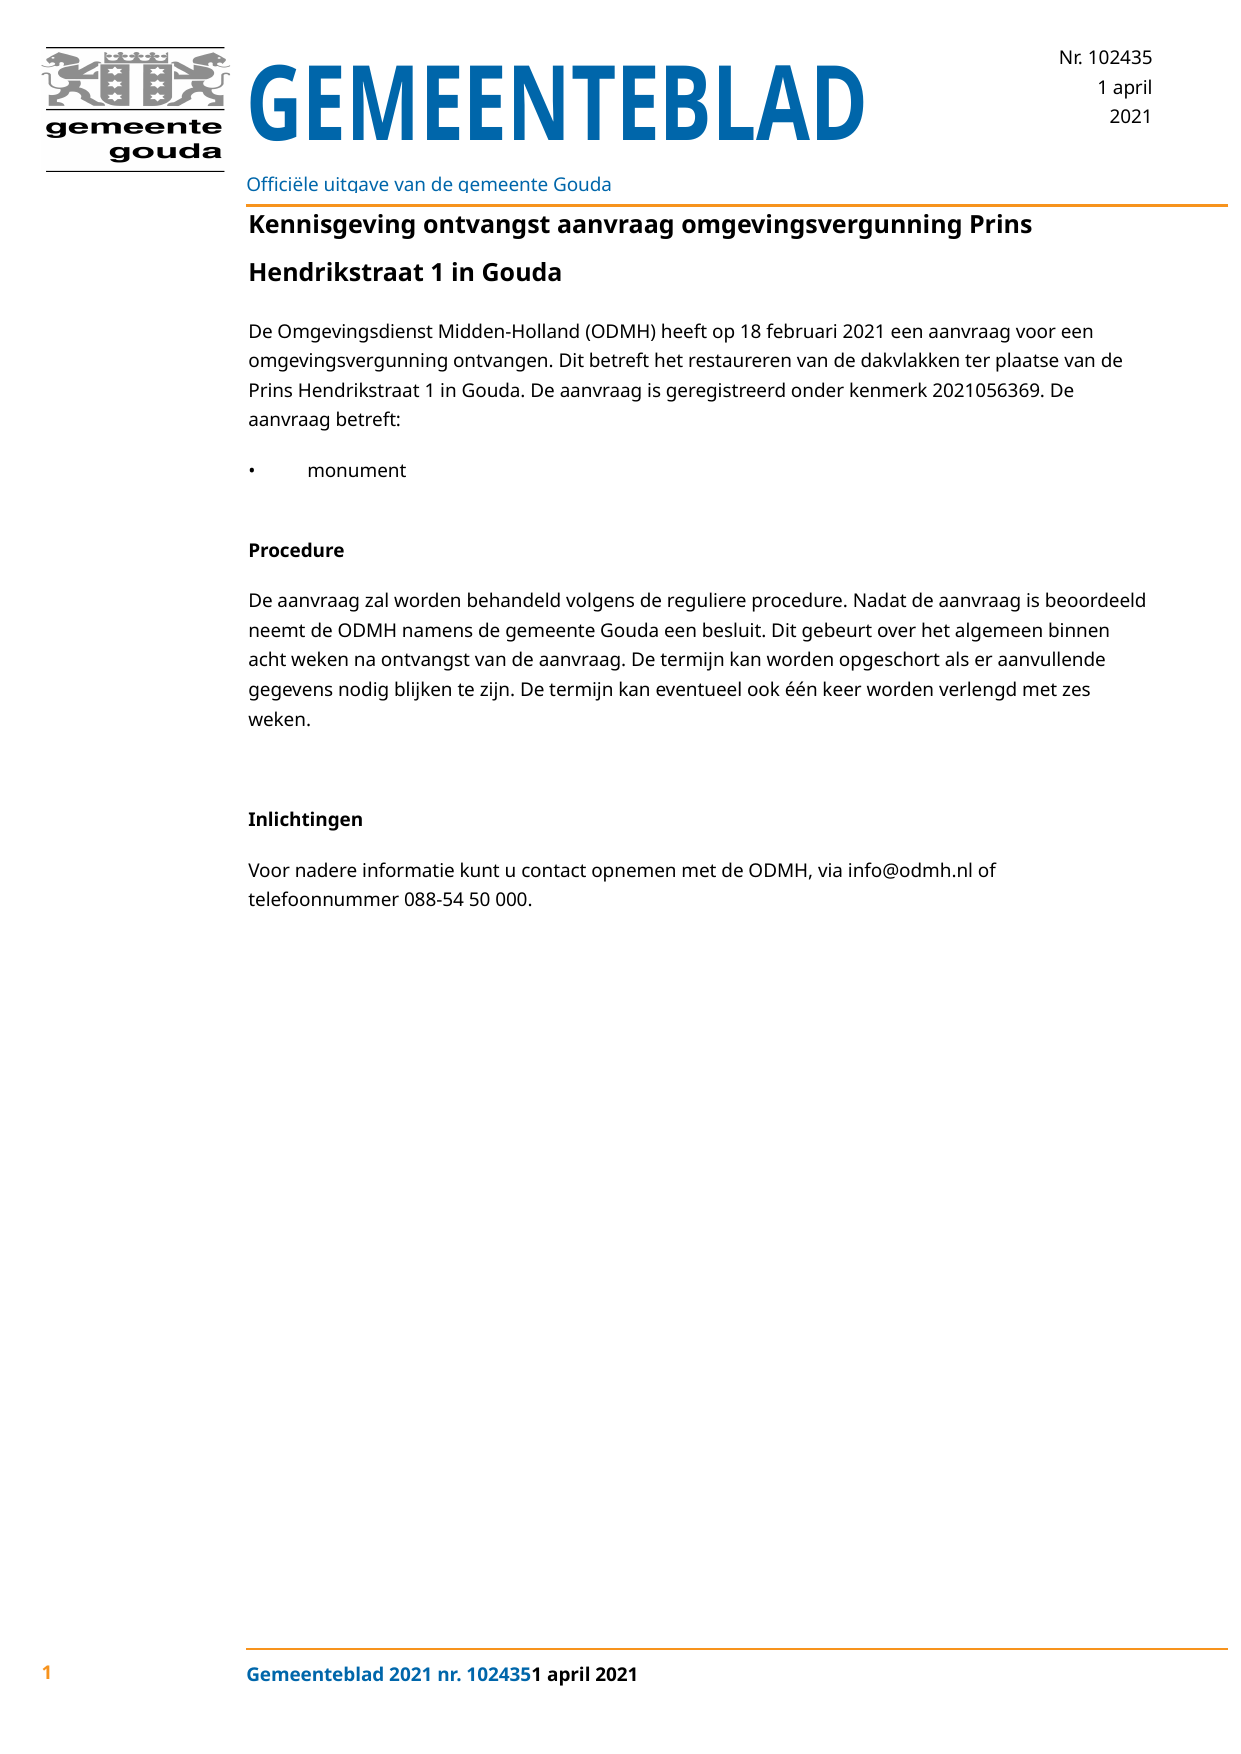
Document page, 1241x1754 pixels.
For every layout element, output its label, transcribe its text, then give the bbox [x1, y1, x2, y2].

text De aanvraag zal worden behandeld volgens de reguliere procedure. Nadat de aanvraag is beoordeeld neemt de ODMH namens de gemeente Gouda een besluit. Dit gebeurt over het algemeen binnen acht weken na ontvangst van de aanvraag. De termijn kan worden opgeschort als er aanvullende gegevens nodig blijken te zijn. De termijn kan eventueel ook één keer worden verlengd met zes weken. [248, 587, 1152, 732]
list monument [248, 457, 1152, 483]
text De Omgevingsdienst Midden-Holland (ODMH) heeft op 18 februari 2021 een aanvraag voor een omgevingsvergunning ontvangen. Dit betreft het restaureren van de dakvlakken ter plaatse van de Prins Hendrikstraat 1 in Gouda. De aanvraag is geregistreerd onder kenmerk 2021056369. De aanvraag betreft: [248, 318, 1152, 432]
text Voor nadere informatie kunt u contact opnemen met de ODMH, via info@odmh.nl of telefoonnummer 088-54 50 000. [248, 857, 1152, 912]
text Kennisgeving ontvangst aanvraag omgevingsvergunning Prins Hendrikstraat 1 in Gouda [248, 207, 1152, 288]
text Procedure [248, 537, 1152, 563]
text Inlichtingen [248, 807, 1152, 832]
picture [41, 47, 231, 172]
